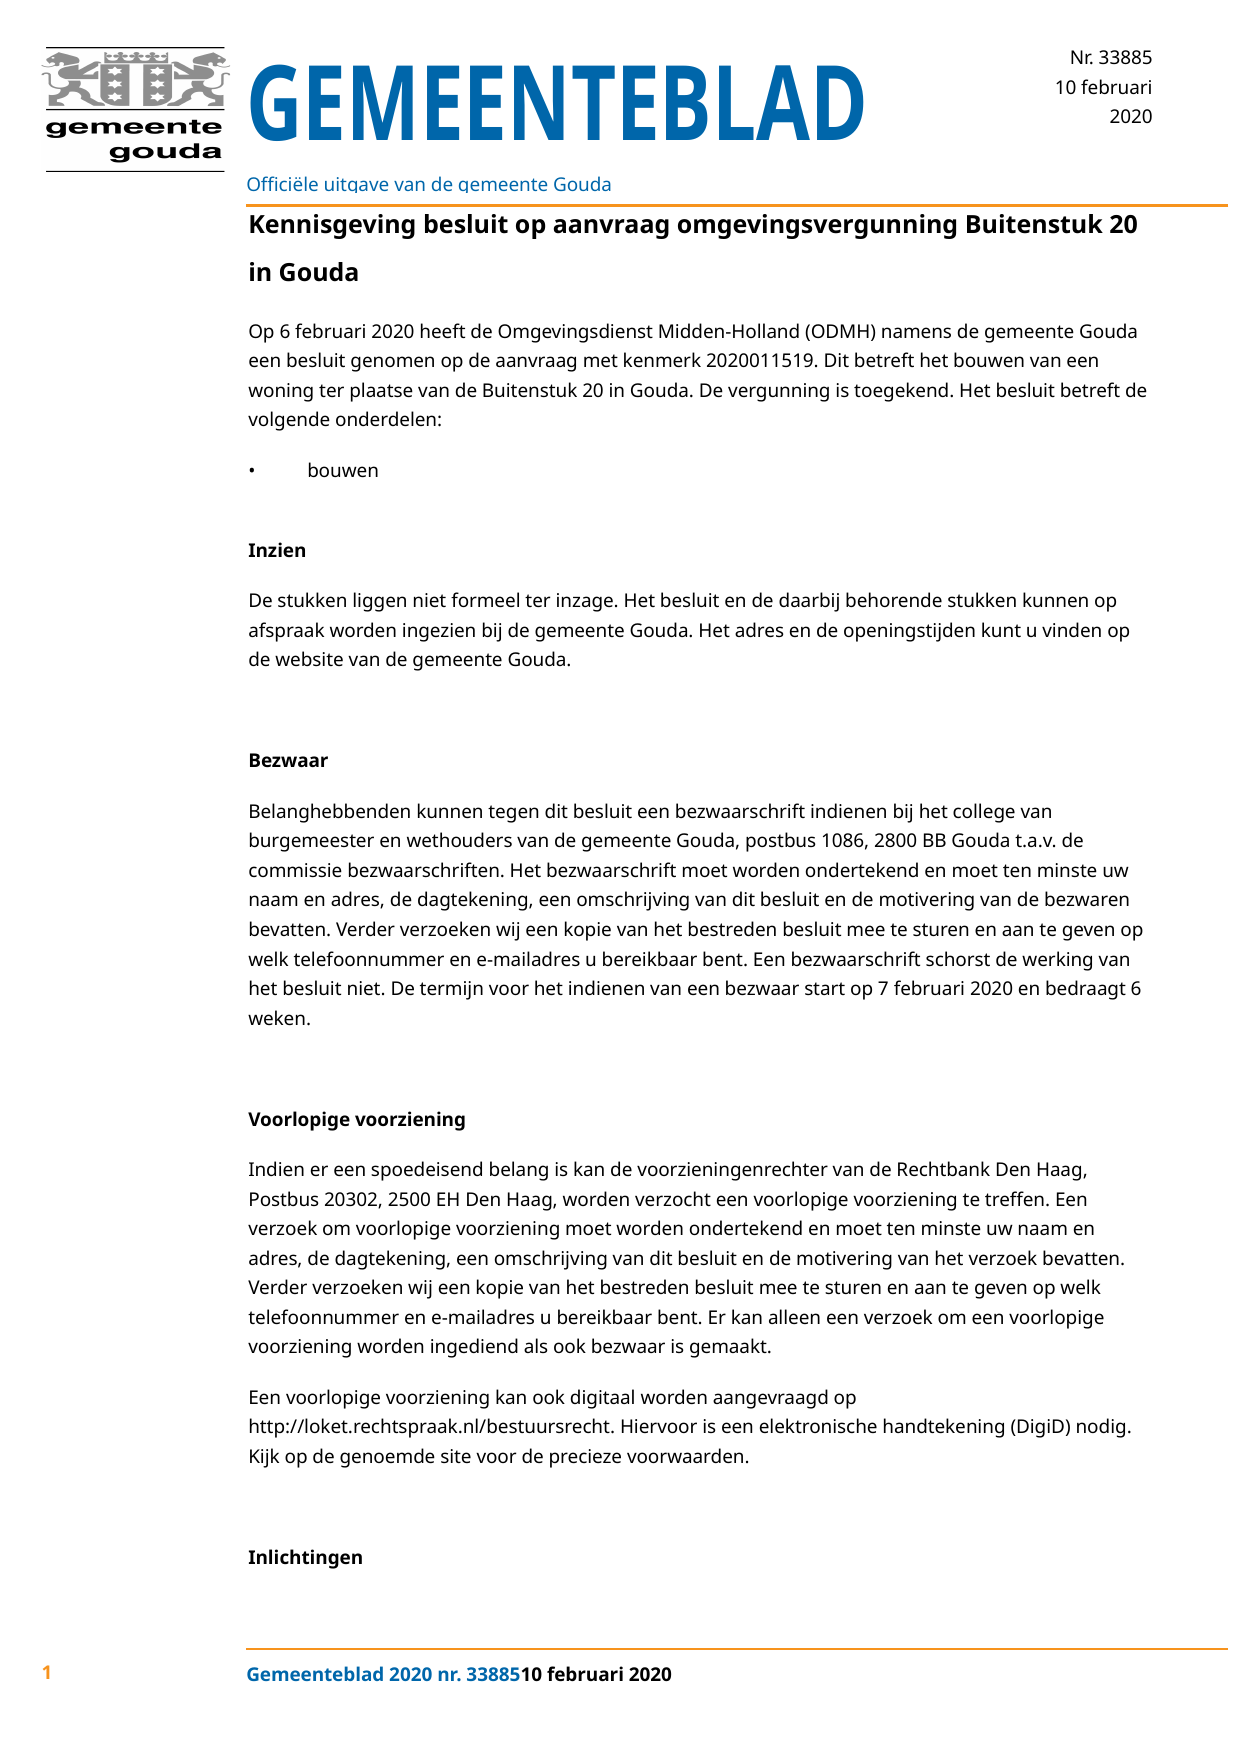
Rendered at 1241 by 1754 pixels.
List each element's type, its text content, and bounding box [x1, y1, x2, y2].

text Een voorlopige voorziening kan ook digitaal worden aangevraagd op http://loket.rechtspraak.nl/bestuursrecht. Hiervoor is een elektronische handtekening (DigiD) nodig. Kijk op de genoemde site voor de precieze voorwaarden. [248, 1384, 1152, 1469]
text Indien er een spoedeisend belang is kan de voorzieningenrechter van de Rechtbank Den Haag, Postbus 20302, 2500 EH Den Haag, worden verzocht een voorlopige voorziening te treffen. Een verzoek om voorlopige voorziening moet worden ondertekend en moet ten minste uw naam en adres, de dagtekening, een omschrijving van dit besluit en de motivering van het verzoek bevatten. Verder verzoeken wij een kopie van het bestreden besluit mee te sturen en aan te geven op welk telefoonnummer en e-mailadres u bereikbaar bent. Er kan alleen een verzoek om een voorlopige voorziening worden ingediend als ook bezwaar is gemaakt. [248, 1156, 1152, 1359]
text Inlichtingen [248, 1544, 1152, 1570]
list bouwen [248, 457, 1152, 483]
text Kennisgeving besluit op aanvraag omgevingsvergunning Buitenstuk 20 in Gouda [248, 207, 1152, 288]
text Voorlopige voorziening [248, 1106, 1152, 1132]
text Op 6 februari 2020 heeft de Omgevingsdienst Midden-Holland (ODMH) namens de gemeente Gouda een besluit genomen op de aanvraag met kenmerk 2020011519. Dit betreft het bouwen van een woning ter plaatse van de Buitenstuk 20 in Gouda. De vergunning is toegekend. Het besluit betreft de volgende onderdelen: [248, 318, 1152, 432]
text De stukken liggen niet formeel ter inzage. Het besluit en de daarbij behorende stukken kunnen op afspraak worden ingezien bij de gemeente Gouda. Het adres en de openingstijden kunt u vinden op de website van de gemeente Gouda. [248, 587, 1152, 672]
text Inzien [248, 537, 1152, 563]
picture [41, 47, 231, 172]
text Bezwaar [248, 747, 1152, 773]
text Belanghebbenden kunnen tegen dit besluit een bezwaarschrift indienen bij het college van burgemeester en wethouders van de gemeente Gouda, postbus 1086, 2800 BB Gouda t.a.v. de commissie bezwaarschriften. Het bezwaarschrift moet worden ondertekend en moet ten minste uw naam en adres, de dagtekening, een omschrijving van dit besluit en de motivering van de bezwaren bevatten. Verder verzoeken wij een kopie van het bestreden besluit mee te sturen en aan te geven op welk telefoonnummer en e-mailadres u bereikbaar bent. Een bezwaarschrift schorst de werking van het besluit niet. De termijn voor het indienen van een bezwaar start op 7 februari 2020 en bedraagt 6 weken. [248, 798, 1152, 1031]
